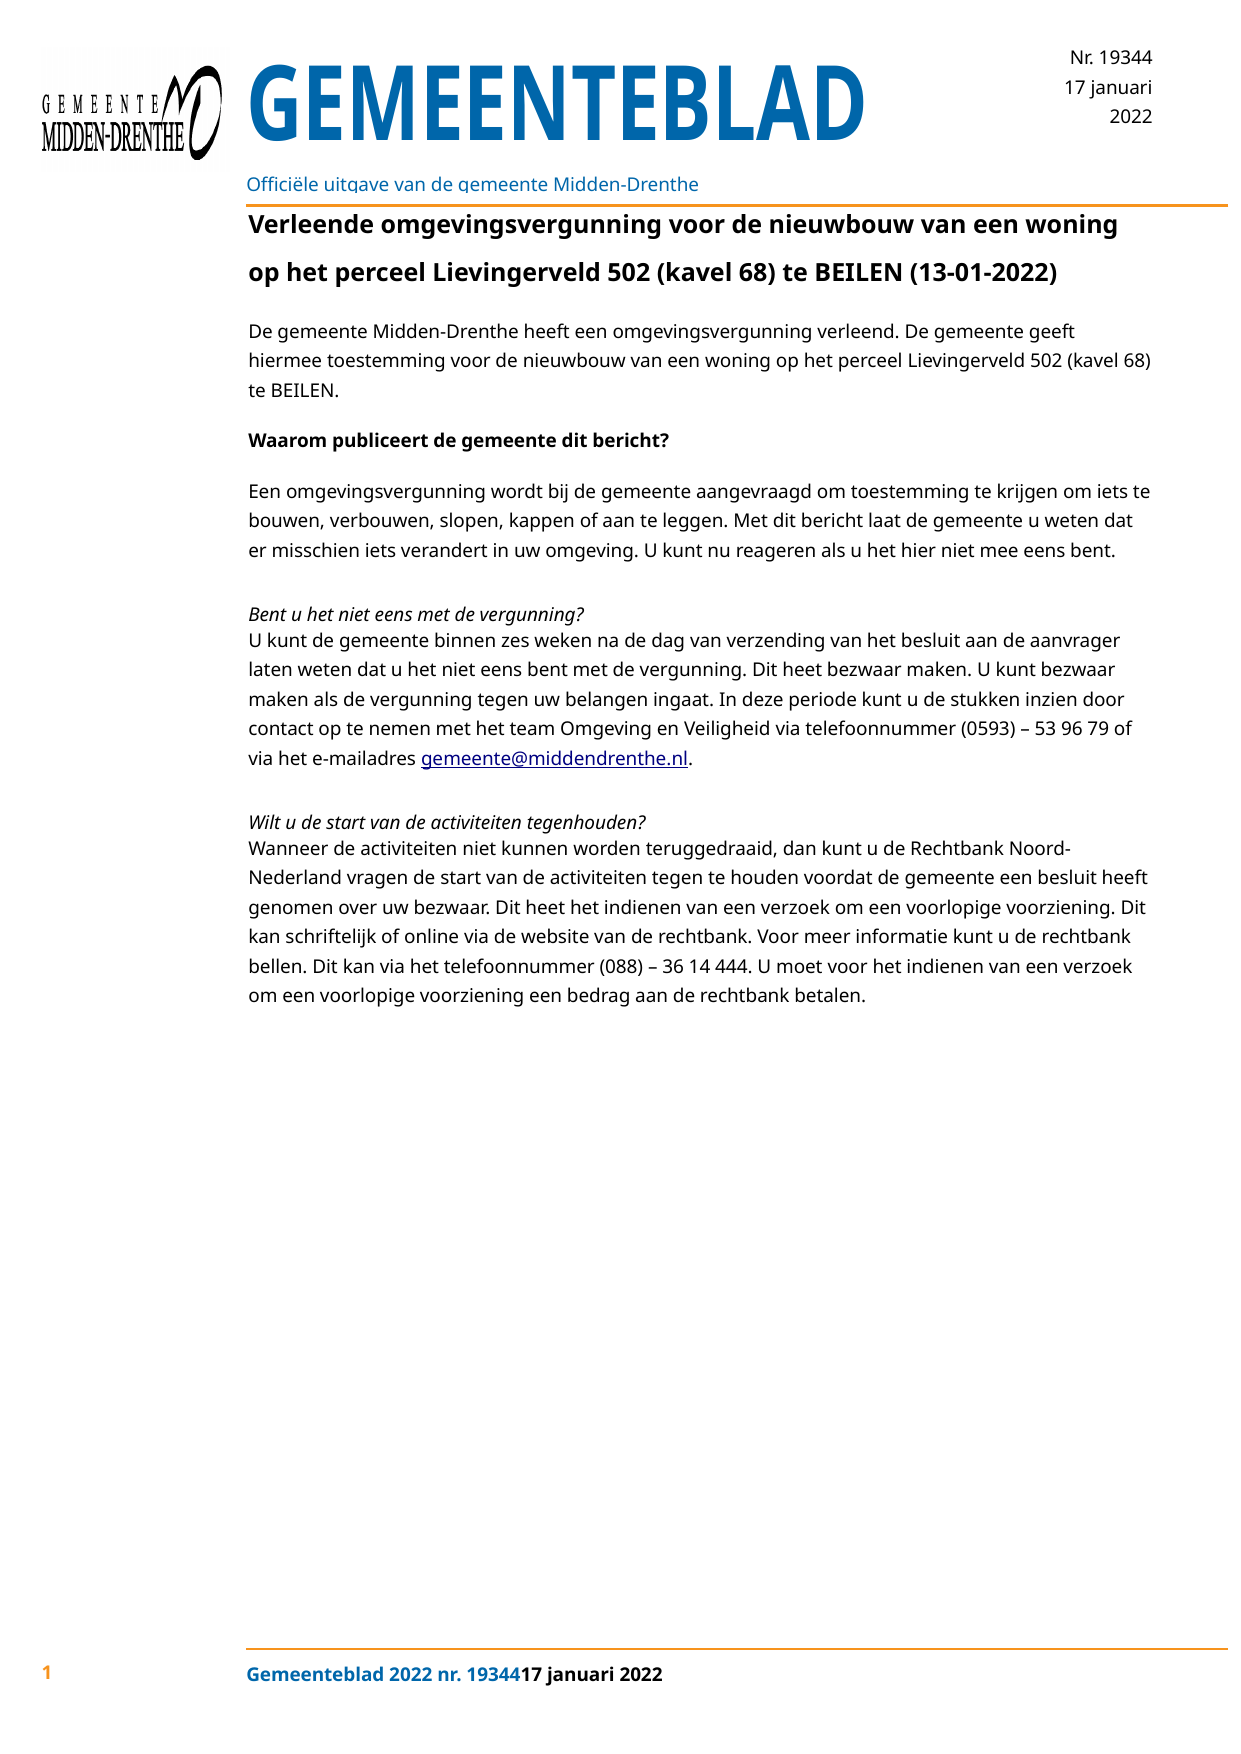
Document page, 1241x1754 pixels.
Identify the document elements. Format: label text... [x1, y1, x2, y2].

text Bent u het niet eens met de vergunning? [248, 601, 1152, 627]
text Verleende omgevingsvergunning voor de nieuwbouw van een woning op het perceel Lievingerveld 502 (kavel 68) te BEILEN (13-01-2022) [248, 207, 1152, 288]
text Wanneer de activiteiten niet kunnen worden teruggedraaid, dan kunt u de Rechtbank Noord-Nederland vragen de start van de activiteiten tegen te houden voordat de gemeente een besluit heeft genomen over uw bezwaar. Dit heet het indienen van een verzoek om een voorlopige voorziening. Dit kan schriftelijk of online via de website van de rechtbank. Voor meer informatie kunt u de rechtbank bellen. Dit kan via het telefoonnummer (088) – 36 14 444. U moet voor het indienen van een verzoek om een voorlopige voorziening een bedrag aan de rechtbank betalen. [248, 835, 1152, 1008]
picture [41, 47, 231, 172]
text Een omgevingsvergunning wordt bij de gemeente aangevraagd om toestemming te krijgen om iets te bouwen, verbouwen, slopen, kappen of aan te leggen. Met dit bericht laat de gemeente u weten dat er misschien iets verandert in uw omgeving. U kunt nu reageren als u het hier niet mee eens bent. [248, 478, 1152, 563]
text Wilt u de start van de activiteiten tegenhouden? [248, 809, 1152, 835]
text Waarom publiceert de gemeente dit bericht? [248, 427, 1152, 453]
text U kunt de gemeente binnen zes weken na de dag van verzending van het besluit aan de aanvrager laten weten dat u het niet eens bent met de vergunning. Dit heet bezwaar maken. U kunt bezwaar maken als de vergunning tegen uw belangen ingaat. In deze periode kunt u de stukken inzien door contact op te nemen met het team Omgeving en Veiligheid via telefoonnummer (0593) – 53 96 79 of via het e-mailadres gemeente@middendrenthe.nl. [248, 627, 1152, 771]
text De gemeente Midden-Drenthe heeft een omgevingsvergunning verleend. De gemeente geeft hiermee toestemming voor de nieuwbouw van een woning op het perceel Lievingerveld 502 (kavel 68) te BEILEN. [248, 318, 1152, 403]
